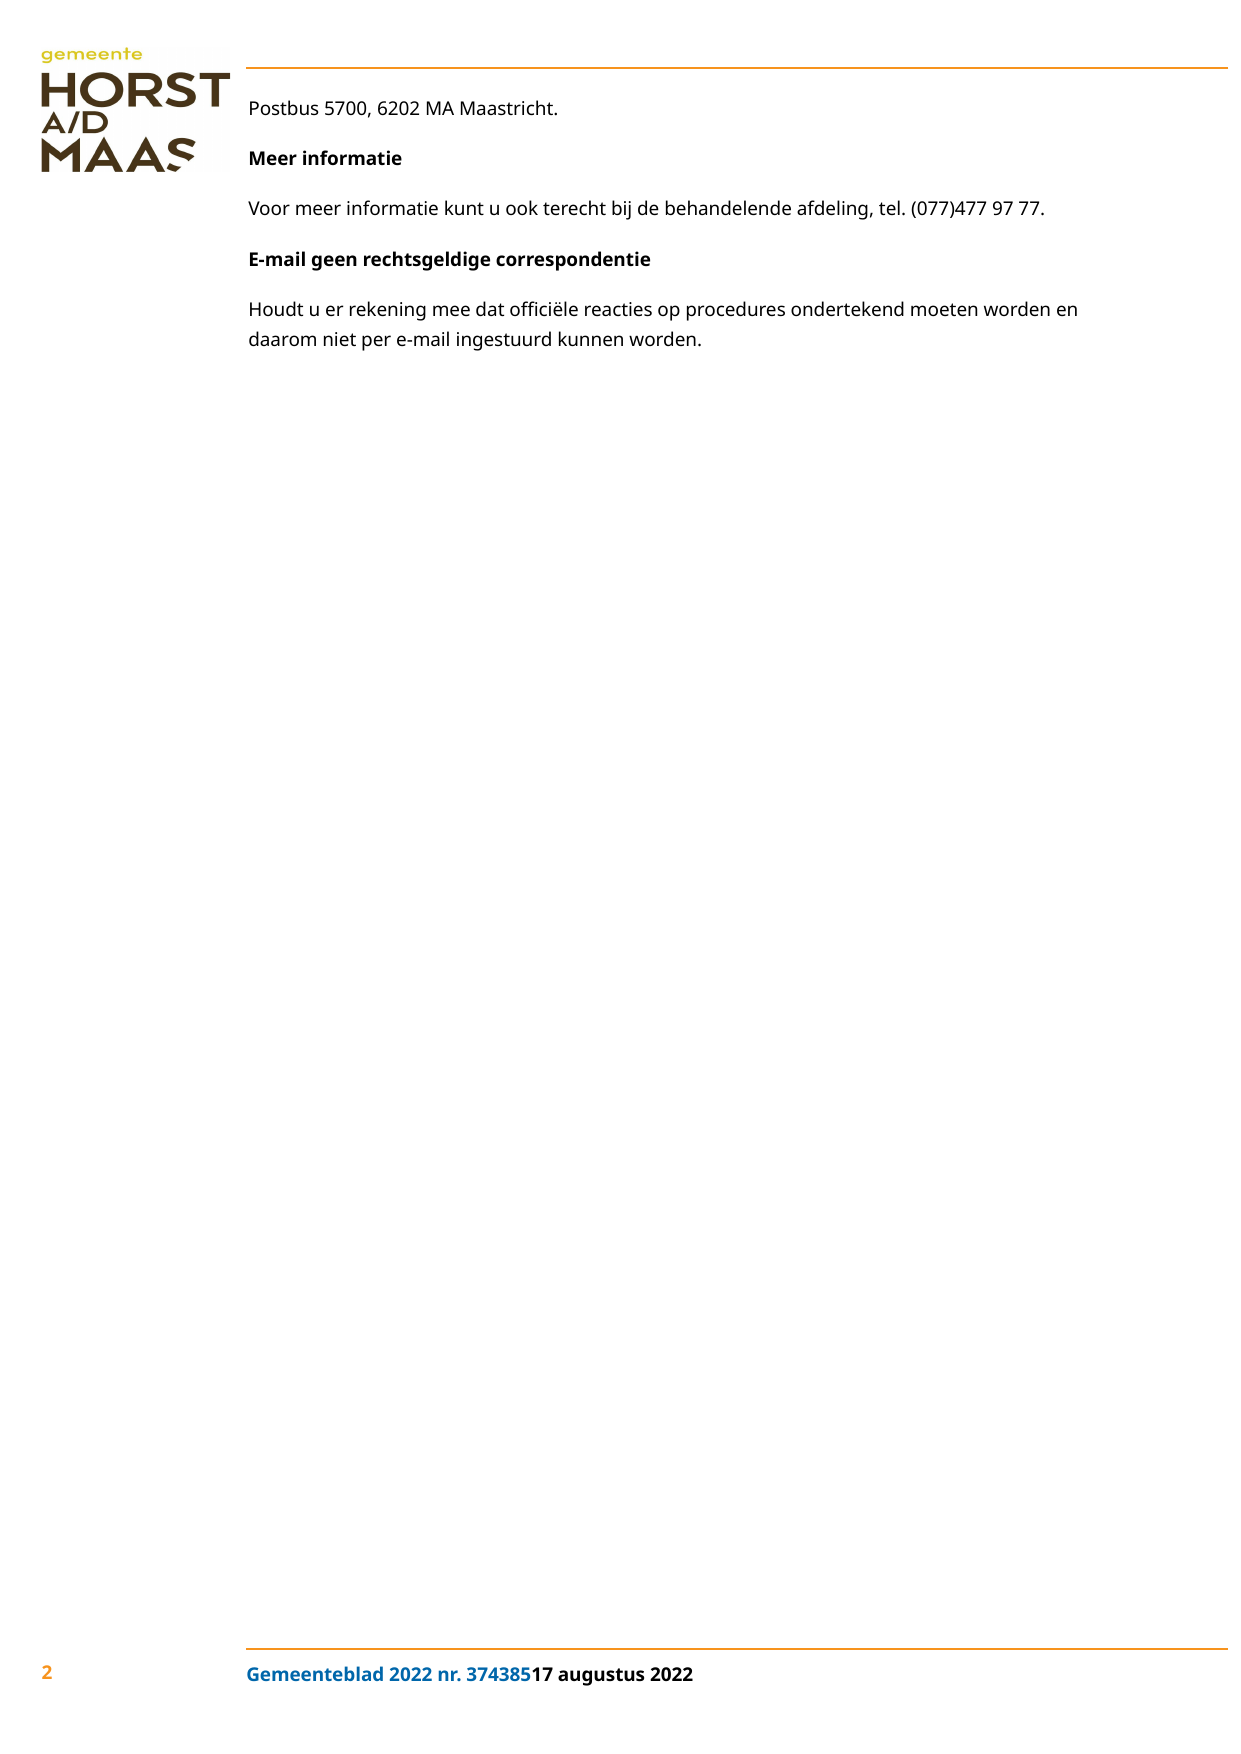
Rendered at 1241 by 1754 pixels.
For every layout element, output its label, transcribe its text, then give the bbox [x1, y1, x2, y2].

text Voor meer informatie kunt u ook terecht bij de behandelende afdeling, tel. (077)477 97 77. [248, 196, 1152, 221]
picture [41, 47, 231, 172]
text Houdt u er rekening mee dat officiële reacties op procedures ondertekend moeten worden en daarom niet per e-mail ingestuurd kunnen worden. [248, 296, 1152, 352]
text Meer informatie [248, 145, 1152, 171]
text Postbus 5700, 6202 MA Maastricht. [248, 95, 1152, 121]
text E-mail geen rechtsgeldige correspondentie [248, 246, 1152, 272]
